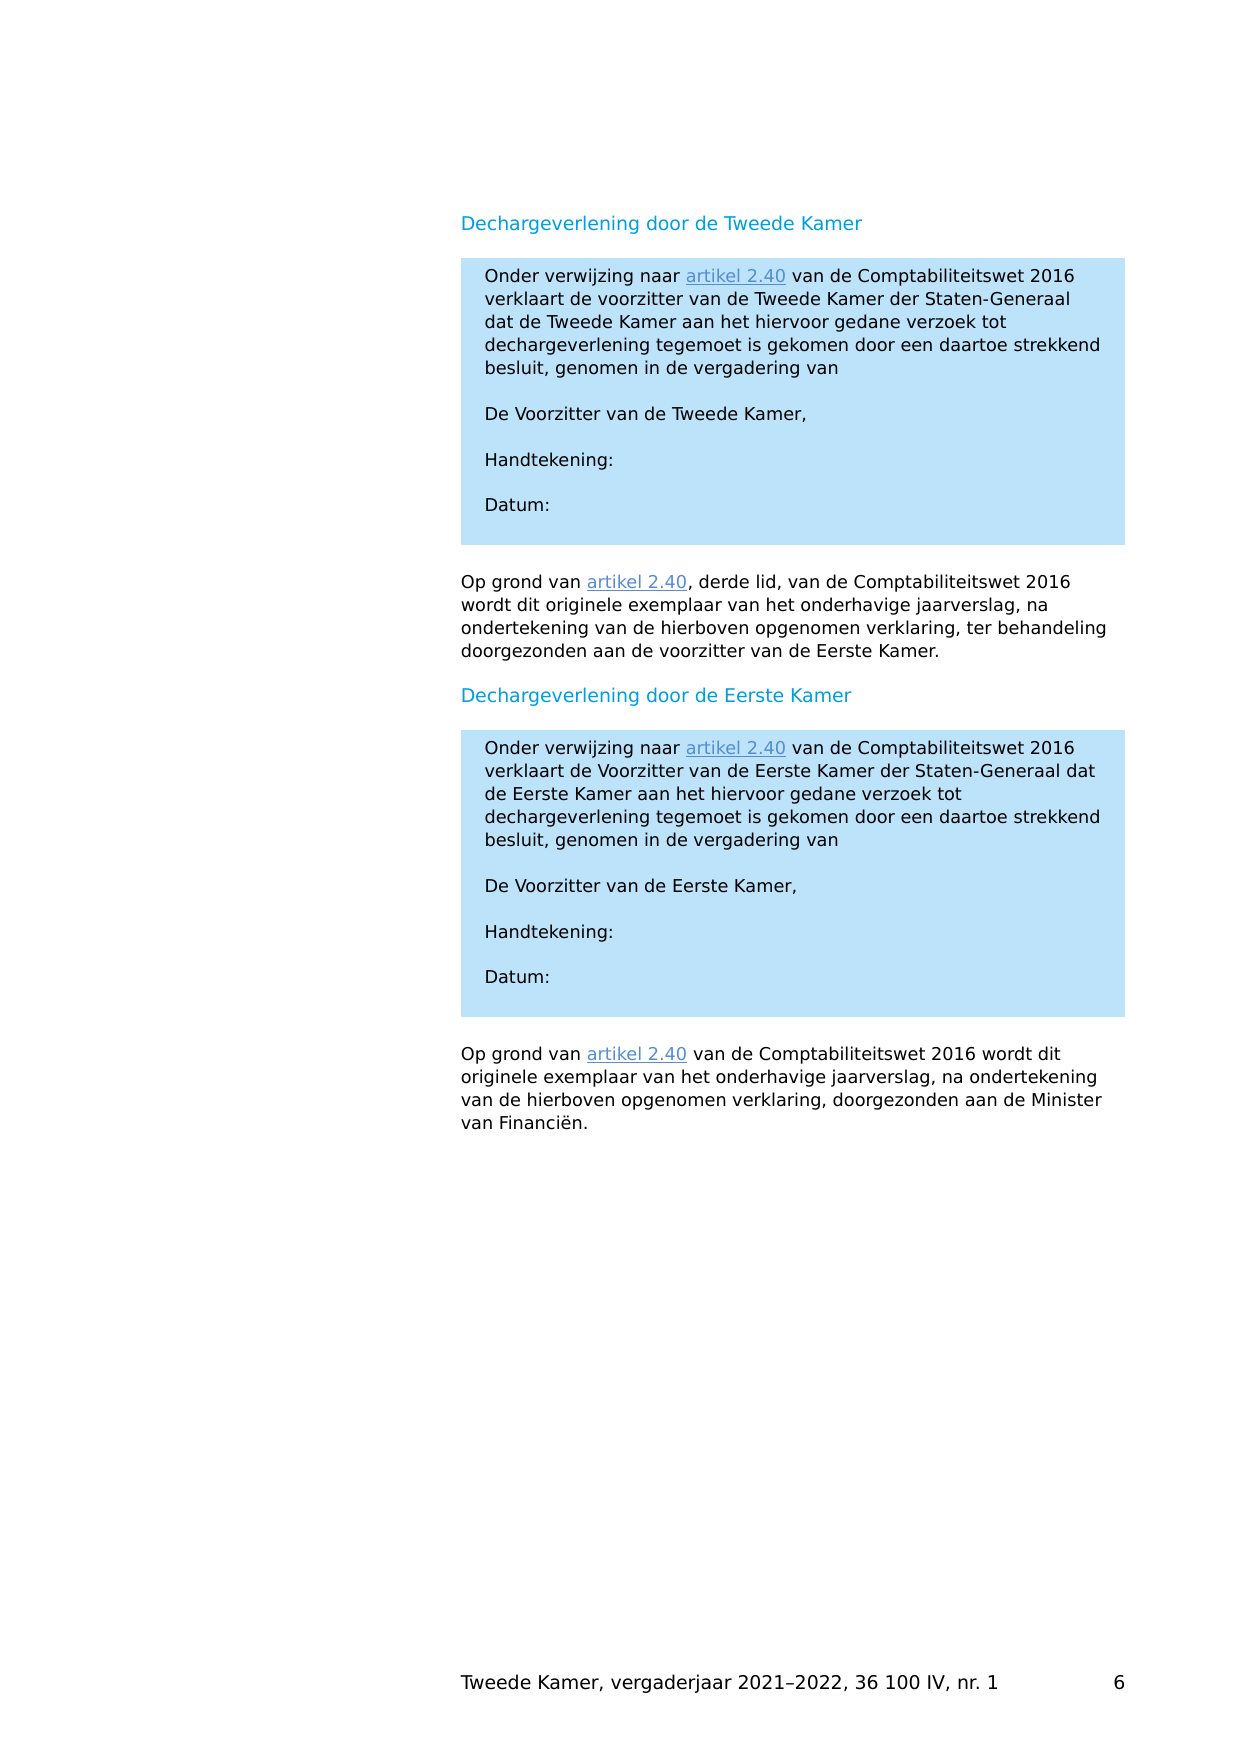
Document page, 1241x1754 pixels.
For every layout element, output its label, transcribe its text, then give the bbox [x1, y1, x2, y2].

text Op grond van artikel 2.40 van de Comptabiliteitswet 2016 wordt dit originele exemplaar van het onderhavige jaarverslag, na ondertekening van de hierboven opgenomen verklaring, doorgezonden aan de Minister van Financiën. [461, 1042, 1125, 1134]
title Dechargeverlening door de Eerste Kamer [461, 685, 1125, 707]
title Dechargeverlening door de Tweede Kamer [461, 213, 1125, 235]
table_header Onder verwijzing naar artikel 2.40 van de Comptabiliteitswet 2016 verklaart de voorzitter van de Tweede Kamer der Staten-Generaal dat de Tweede Kamer aan het hiervoor gedane verzoek tot dechargeverlening tegemoet is gekomen door een daartoe strekkend besluit, genomen in de vergadering van De Voorzitter van de Tweede Kamer, Handtekening: Datum: [461, 258, 1125, 545]
text Op grond van artikel 2.40, derde lid, van de Comptabiliteitswet 2016 wordt dit originele exemplaar van het onderhavige jaarverslag, na ondertekening van de hierboven opgenomen verklaring, ter behandeling doorgezonden aan de voorzitter van de Eerste Kamer. [461, 570, 1125, 662]
table_header Onder verwijzing naar artikel 2.40 van de Comptabiliteitswet 2016 verklaart de Voorzitter van de Eerste Kamer der Staten-Generaal dat de Eerste Kamer aan het hiervoor gedane verzoek tot dechargeverlening tegemoet is gekomen door een daartoe strekkend besluit, genomen in de vergadering van De Voorzitter van de Eerste Kamer, Handtekening: Datum: [461, 730, 1125, 1017]
